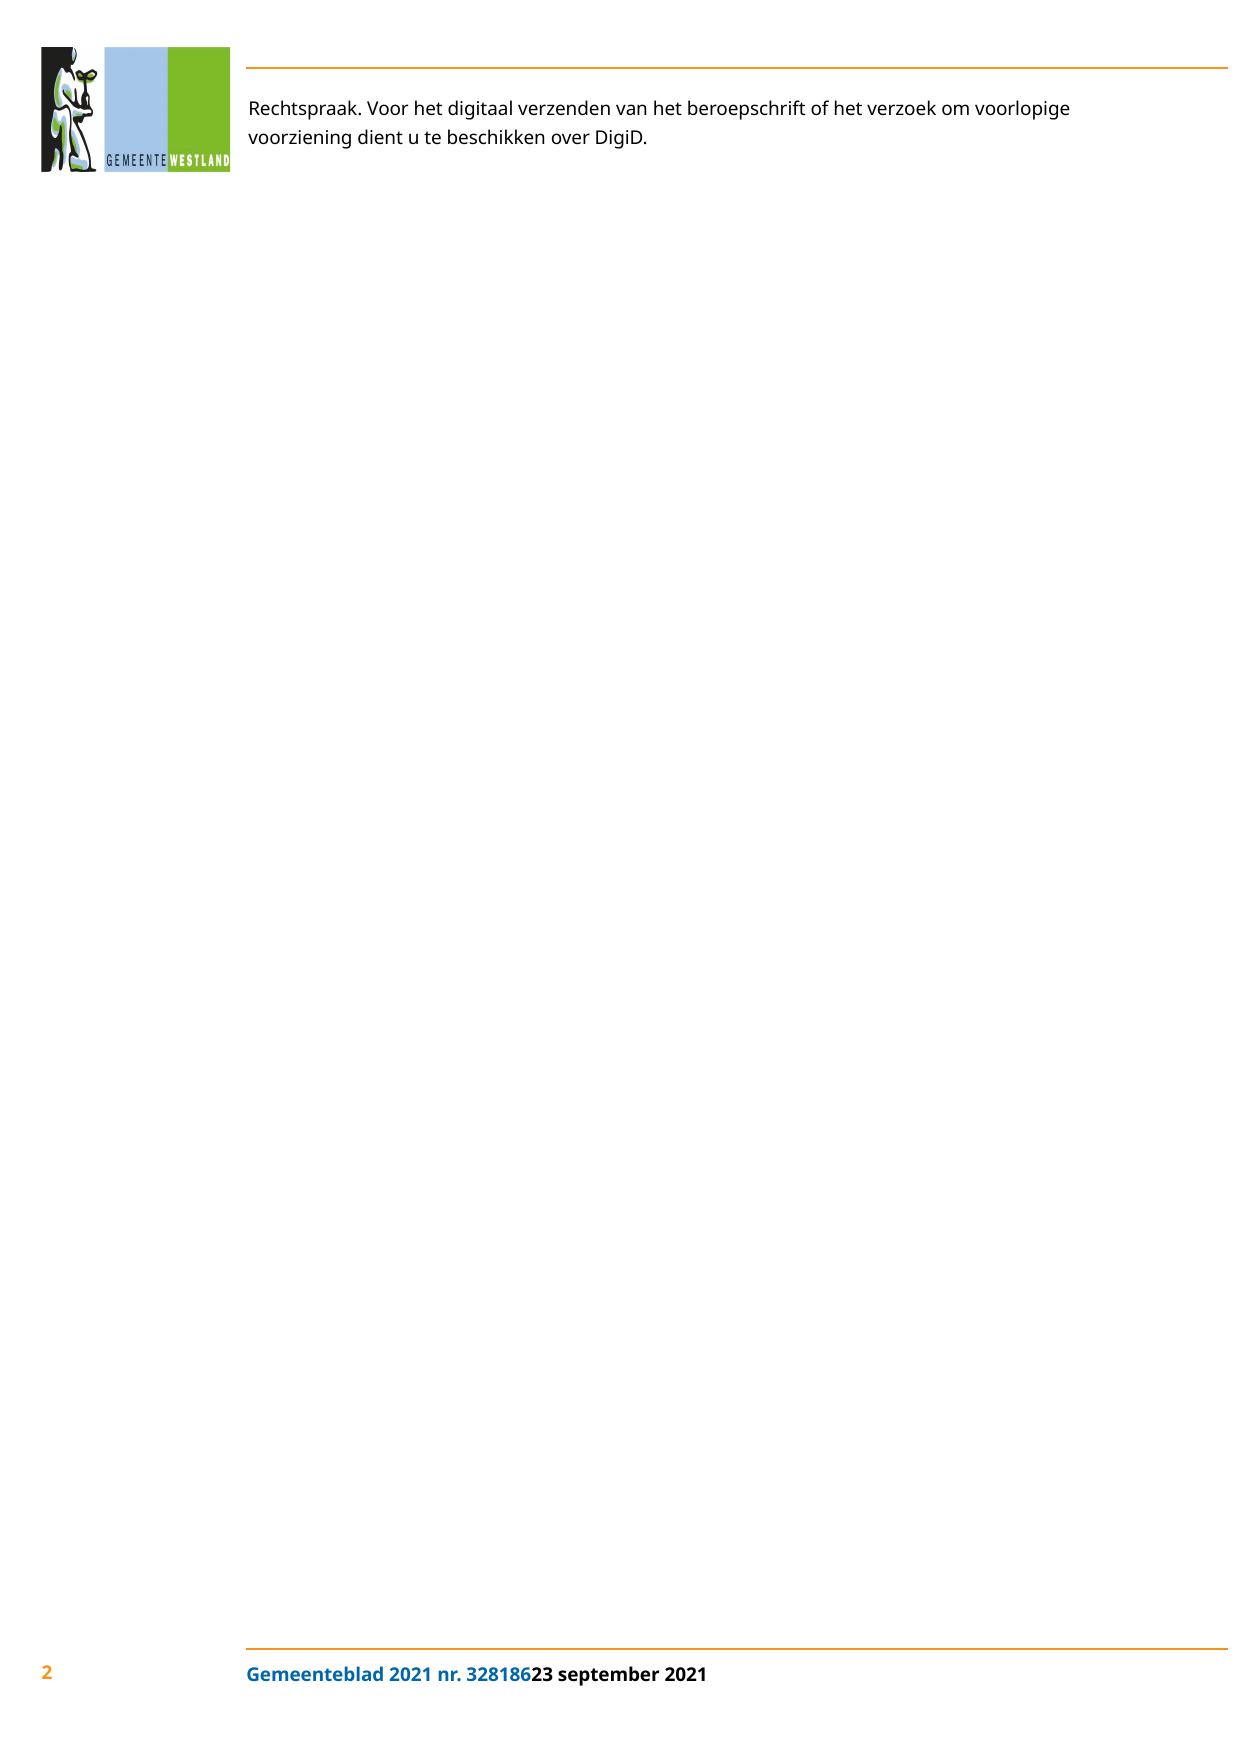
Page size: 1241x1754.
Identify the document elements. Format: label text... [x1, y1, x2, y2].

picture [41, 47, 231, 172]
text Rechtspraak. Voor het digitaal verzenden van het beroepschrift of het verzoek om voorlopige voorziening dient u te beschikken over DigiD. [248, 95, 1152, 150]
